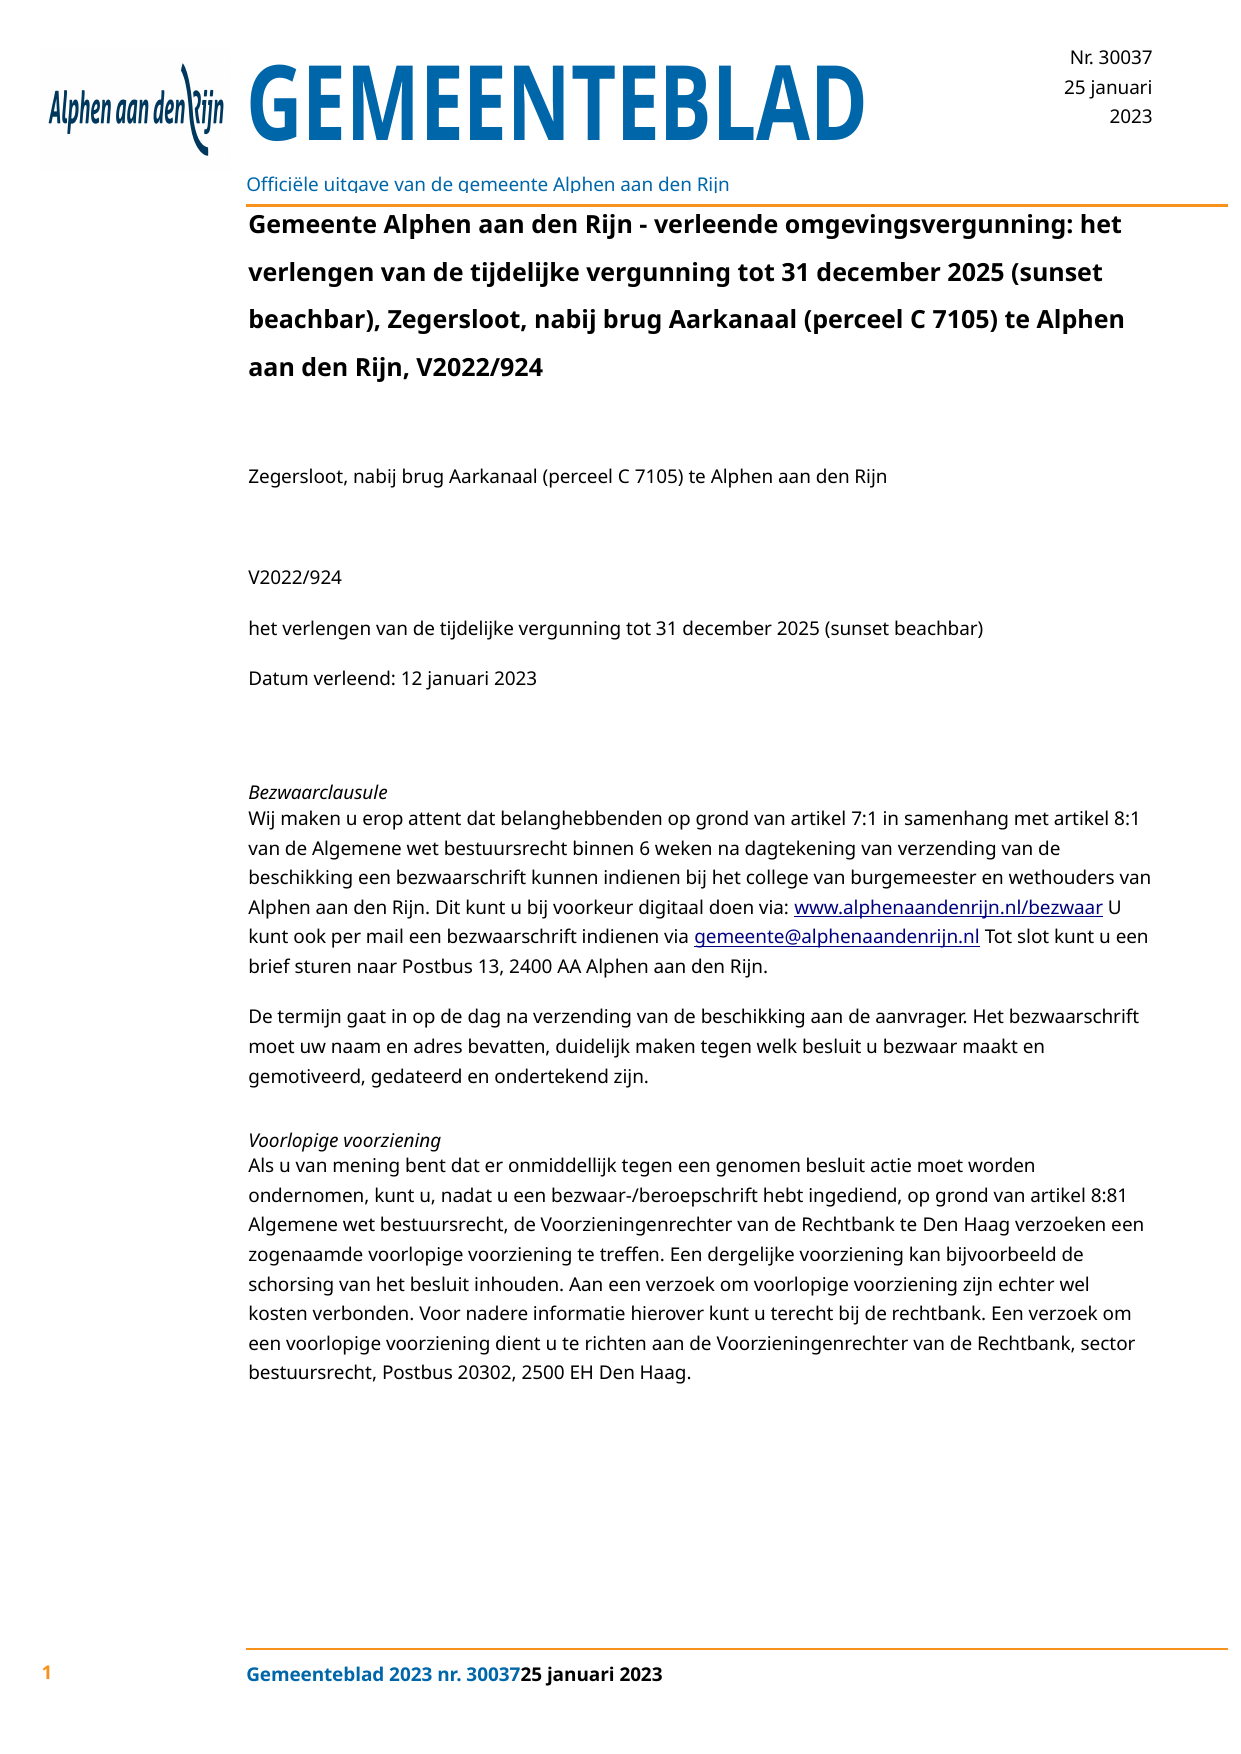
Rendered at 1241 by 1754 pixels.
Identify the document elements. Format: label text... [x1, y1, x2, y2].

text De termijn gaat in op de dag na verzending van de beschikking aan de aanvrager. Het bezwaarschrift moet uw naam en adres bevatten, duidelijk maken tegen welk besluit u bezwaar maakt en gemotiveerd, gedateerd en ondertekend zijn. [248, 1004, 1152, 1088]
text Zegersloot, nabij brug Aarkanaal (perceel C 7105) te Alphen aan den Rijn [248, 463, 1152, 489]
text Wij maken u erop attent dat belanghebbenden op grond van artikel 7:1 in samenhang met artikel 8:1 van de Algemene wet bestuursrecht binnen 6 weken na dagtekening van verzending van de beschikking een bezwaarschrift kunnen indienen bij het college van burgemeester en wethouders van Alphen aan den Rijn. Dit kunt u bij voorkeur digitaal doen via: www.alphenaandenrijn.nl/bezwaar U kunt ook per mail een bezwaarschrift indienen via gemeente@alphenaandenrijn.nl Tot slot kunt u een brief sturen naar Postbus 13, 2400 AA Alphen aan den Rijn. [248, 805, 1152, 979]
text Voorlopige voorziening [248, 1127, 1152, 1152]
text Als u van mening bent dat er onmiddellijk tegen een genomen besluit actie moet worden ondernomen, kunt u, nadat u een bezwaar-/beroepschrift hebt ingediend, op grond van artikel 8:81 Algemene wet bestuursrecht, de Voorzieningenrechter van de Rechtbank te Den Haag verzoeken een zogenaamde voorlopige voorziening te treffen. Een dergelijke voorziening kan bijvoorbeeld de schorsing van het besluit inhouden. Aan een verzoek om voorlopige voorziening zijn echter wel kosten verbonden. Voor nadere informatie hierover kunt u terecht bij de rechtbank. Een verzoek om een voorlopige voorziening dient u te richten aan de Voorzieningenrechter van de Rechtbank, sector bestuursrecht, Postbus 20302, 2500 EH Den Haag. [248, 1152, 1152, 1385]
text Gemeente Alphen aan den Rijn - verleende omgevingsvergunning: het verlengen van de tijdelijke vergunning tot 31 december 2025 (sunset beachbar), Zegersloot, nabij brug Aarkanaal (perceel C 7105) te Alphen aan den Rijn, V2022/924 [248, 207, 1152, 384]
text V2022/924 [248, 564, 1152, 590]
text Datum verleend: 12 januari 2023 [248, 665, 1152, 691]
picture [41, 47, 231, 172]
text het verlengen van de tijdelijke vergunning tot 31 december 2025 (sunset beachbar) [248, 615, 1152, 641]
text Bezwaarclausule [248, 779, 1152, 805]
